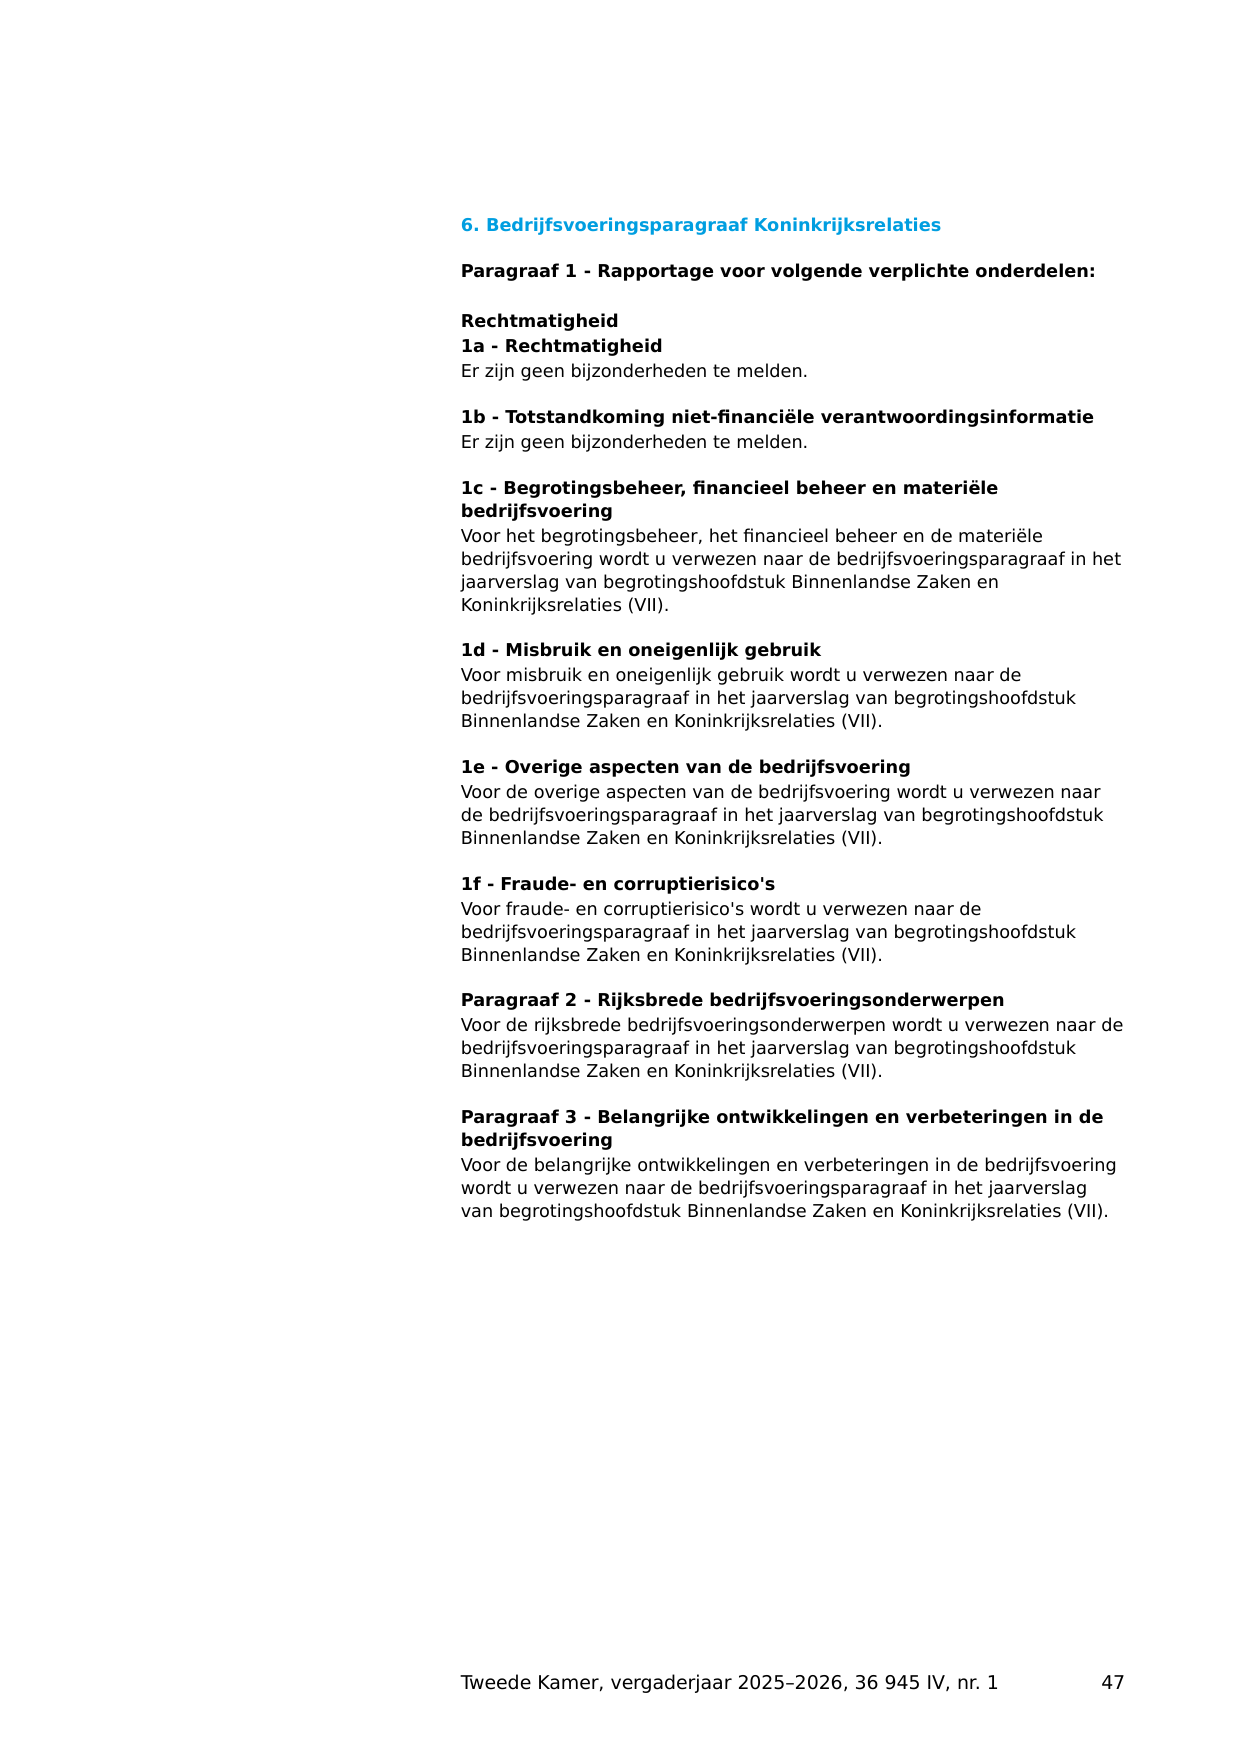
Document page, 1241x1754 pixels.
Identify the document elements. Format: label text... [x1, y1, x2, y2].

text Voor fraude- en corruptierisico's wordt u verwezen naar de bedrijfsvoeringsparagraaf in het jaarverslag van begrotingshoofdstuk Binnenlandse Zaken en Koninkrijksrelaties (VII). [461, 897, 1125, 966]
text Voor de overige aspecten van de bedrijfsvoering wordt u verwezen naar de bedrijfsvoeringsparagraaf in het jaarverslag van begrotingshoofdstuk Binnenlandse Zaken en Koninkrijksrelaties (VII). [461, 780, 1125, 849]
text 1c - Begrotingsbeheer, financieel beheer en materiële bedrijfsvoering [461, 476, 1125, 522]
text Voor de rijksbrede bedrijfsvoeringsonderwerpen wordt u verwezen naar de bedrijfsvoeringsparagraaf in het jaarverslag van begrotingshoofdstuk Binnenlandse Zaken en Koninkrijksrelaties (VII). [461, 1013, 1125, 1082]
title 6. Bedrijfsvoeringsparagraaf Koninkrijksrelaties [461, 213, 1125, 236]
text Voor de belangrijke ontwikkelingen en verbeteringen in de bedrijfsvoering wordt u verwezen naar de bedrijfsvoeringsparagraaf in het jaarverslag van begrotingshoofdstuk Binnenlandse Zaken en Koninkrijksrelaties (VII). [461, 1153, 1125, 1222]
text Rechtmatigheid [461, 309, 1125, 332]
text 1a - Rechtmatigheid [461, 334, 1125, 357]
text Paragraaf 1 - Rapportage voor volgende verplichte onderdelen: [461, 259, 1125, 282]
text 1e - Overige aspecten van de bedrijfsvoering [461, 755, 1125, 778]
text Paragraaf 3 - Belangrijke ontwikkelingen en verbeteringen in de bedrijfsvoering [461, 1105, 1125, 1151]
text 1d - Misbruik en oneigenlijk gebruik [461, 638, 1125, 661]
text 1f - Fraude- en corruptierisico's [461, 872, 1125, 895]
text Er zijn geen bijzonderheden te melden. [461, 430, 1125, 453]
text Voor het begrotingsbeheer, het financieel beheer en de materiële bedrijfsvoering wordt u verwezen naar de bedrijfsvoeringsparagraaf in het jaarverslag van begrotingshoofdstuk Binnenlandse Zaken en Koninkrijksrelaties (VII). [461, 524, 1125, 616]
text 1b - Totstandkoming niet-financiële verantwoordingsinformatie [461, 405, 1125, 428]
text Paragraaf 2 - Rijksbrede bedrijfsvoeringsonderwerpen [461, 988, 1125, 1011]
text Voor misbruik en oneigenlijk gebruik wordt u verwezen naar de bedrijfsvoeringsparagraaf in het jaarverslag van begrotingshoofdstuk Binnenlandse Zaken en Koninkrijksrelaties (VII). [461, 663, 1125, 732]
text Er zijn geen bijzonderheden te melden. [461, 359, 1125, 382]
